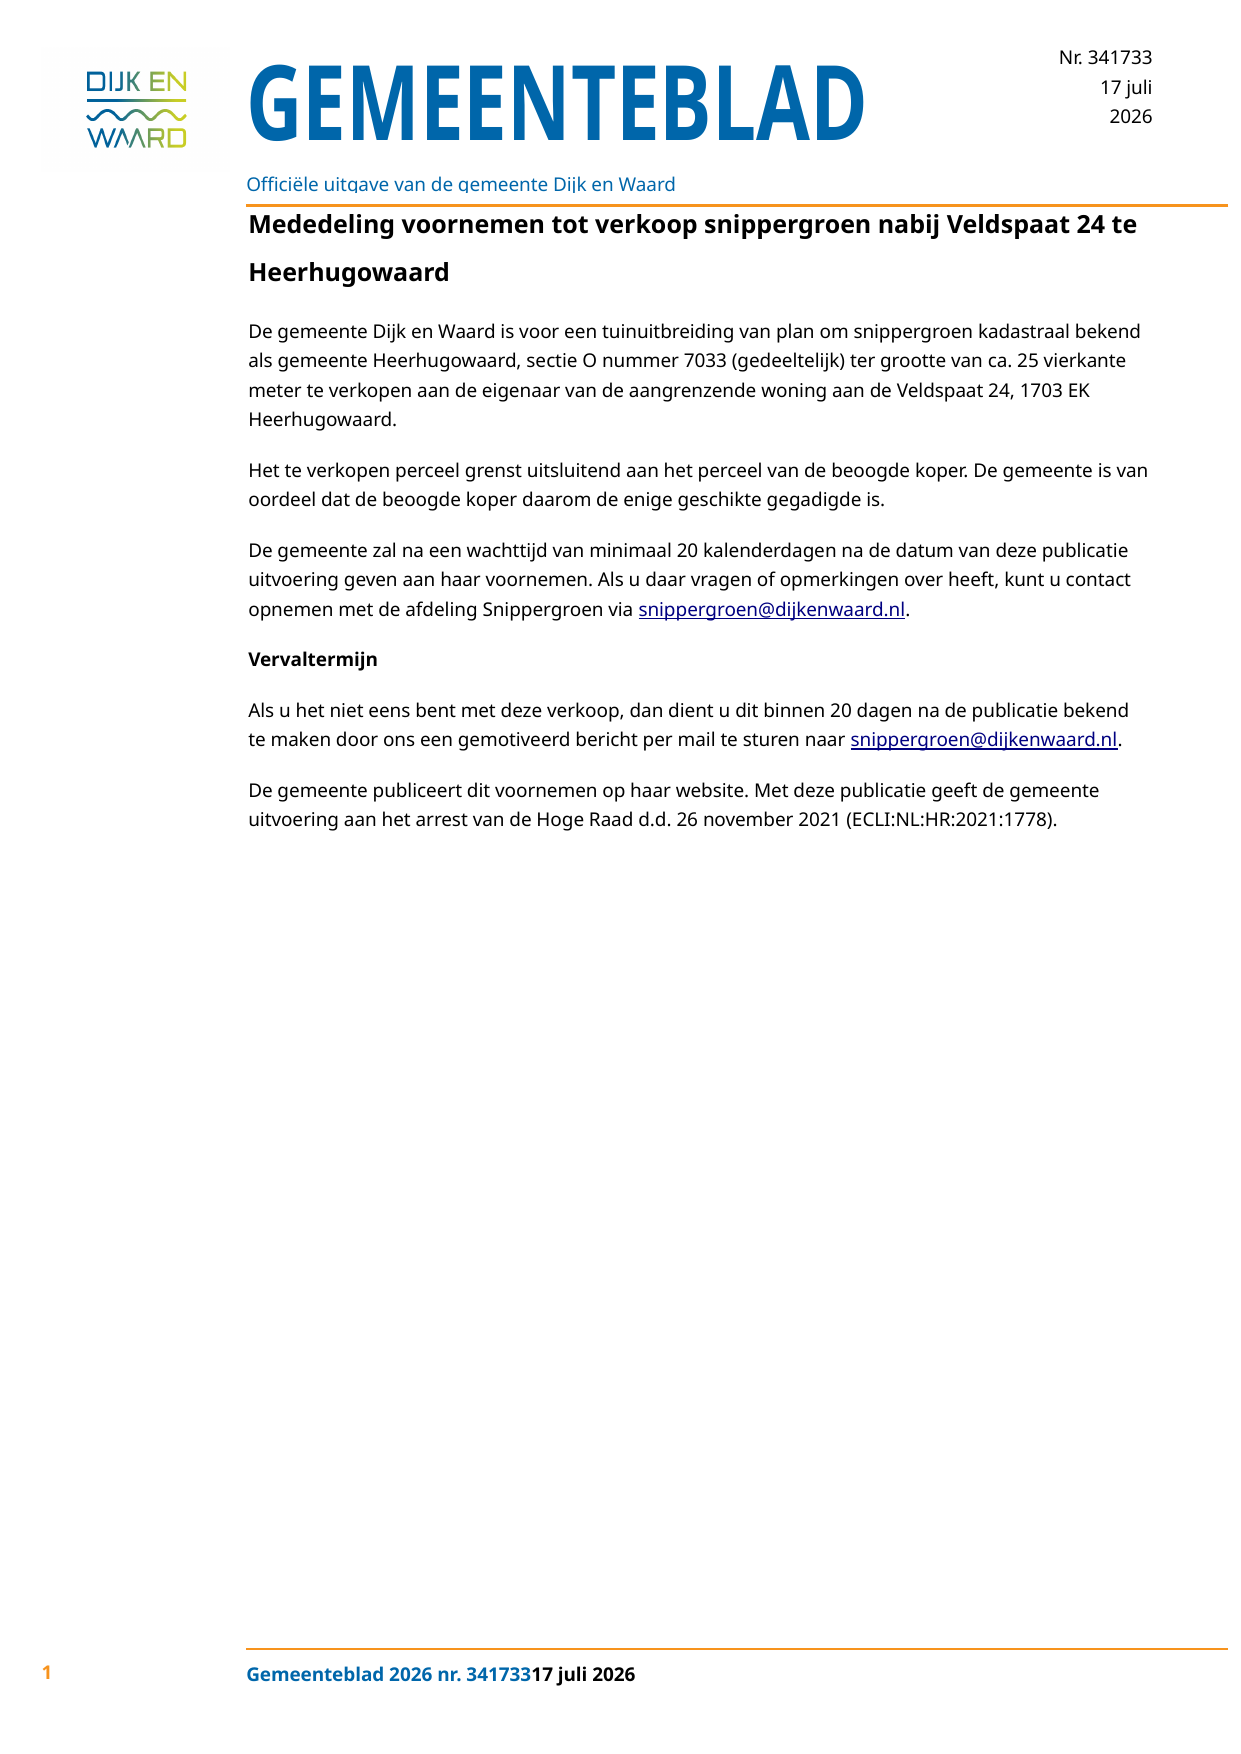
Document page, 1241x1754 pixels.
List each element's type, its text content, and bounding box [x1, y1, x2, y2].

text Mededeling voornemen tot verkoop snippergroen nabij Veldspaat 24 te Heerhugowaard [248, 207, 1152, 288]
text Als u het niet eens bent met deze verkoop, dan dient u dit binnen 20 dagen na de publicatie bekend te maken door ons een gemotiveerd bericht per mail te sturen naar snippergroen@dijkenwaard.nl. [248, 697, 1152, 752]
text Vervaltermijn [248, 647, 1152, 672]
text De gemeente Dijk en Waard is voor een tuinuitbreiding van plan om snippergroen kadastraal bekend als gemeente Heerhugowaard, sectie O nummer 7033 (gedeeltelijk) ter grootte van ca. 25 vierkante meter te verkopen aan de eigenaar van de aangrenzende woning aan de Veldspaat 24, 1703 EK Heerhugowaard. [248, 318, 1152, 432]
text De gemeente publiceert dit voornemen op haar website. Met deze publicatie geeft de gemeente uitvoering aan het arrest van de Hoge Raad d.d. 26 november 2021 (ECLI:NL:HR:2021:1778). [248, 777, 1152, 832]
picture [41, 47, 231, 172]
text De gemeente zal na een wachttijd van minimaal 20 kalenderdagen na de datum van deze publicatie uitvoering geven aan haar voornemen. Als u daar vragen of opmerkingen over heeft, kunt u contact opnemen met de afdeling Snippergroen via snippergroen@dijkenwaard.nl. [248, 537, 1152, 622]
text Het te verkopen perceel grenst uitsluitend aan het perceel van de beoogde koper. De gemeente is van oordeel dat de beoogde koper daarom de enige geschikte gegadigde is. [248, 457, 1152, 512]
